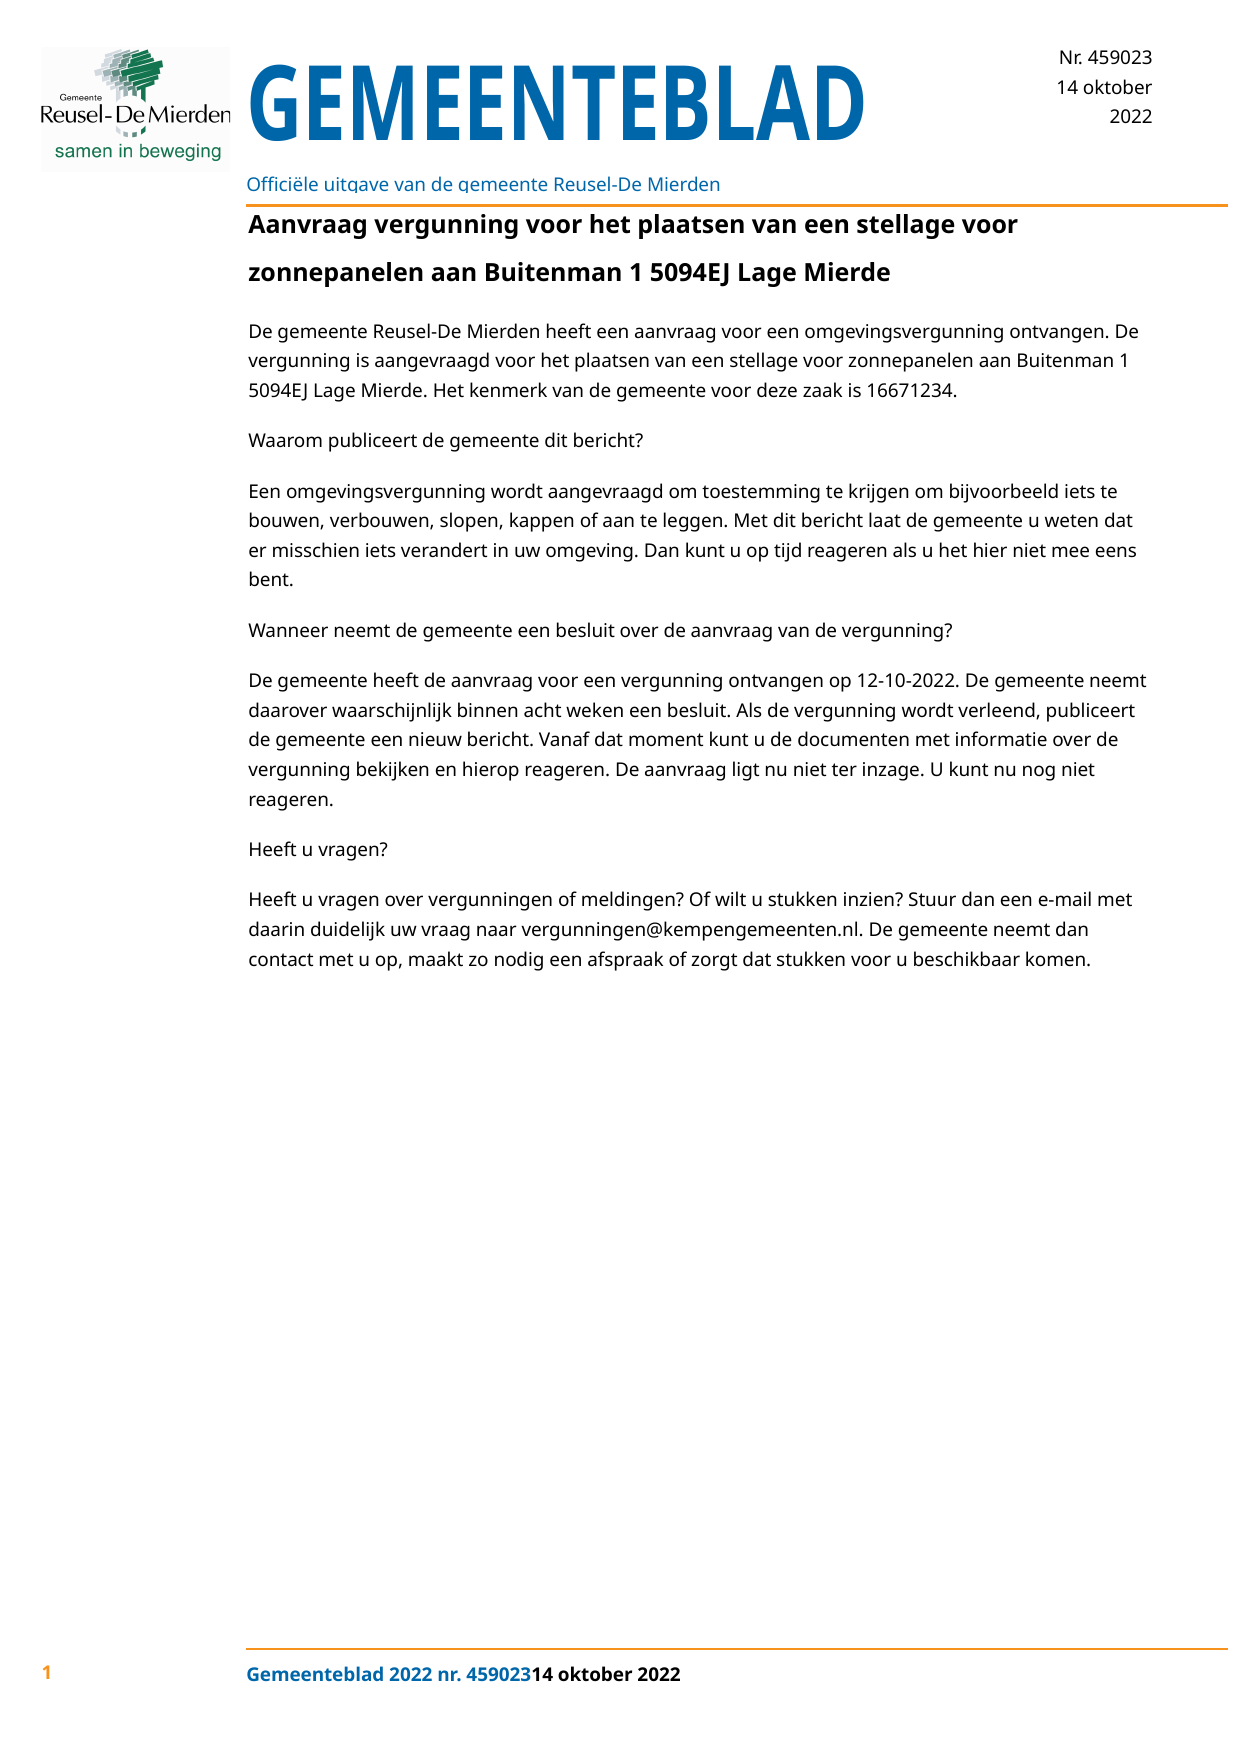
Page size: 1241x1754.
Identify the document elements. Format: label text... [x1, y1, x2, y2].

text Heeft u vragen over vergunningen of meldingen? Of wilt u stukken inzien? Stuur dan een e-mail met daarin duidelijk uw vraag naar vergunningen@kempengemeenten.nl. De gemeente neemt dan contact met u op, maakt zo nodig een afspraak of zorgt dat stukken voor u beschikbaar komen. [248, 887, 1152, 972]
text De gemeente heeft de aanvraag voor een vergunning ontvangen op 12-10-2022. De gemeente neemt daarover waarschijnlijk binnen acht weken een besluit. Als de vergunning wordt verleend, publiceert de gemeente een nieuw bericht. Vanaf dat moment kunt u de documenten met informatie over de vergunning bekijken en hierop reageren. De aanvraag ligt nu niet ter inzage. U kunt nu nog niet reageren. [248, 667, 1152, 812]
text Aanvraag vergunning voor het plaatsen van een stellage voor zonnepanelen aan Buitenman 1 5094EJ Lage Mierde [248, 207, 1152, 288]
text Een omgevingsvergunning wordt aangevraagd om toestemming te krijgen om bijvoorbeeld iets te bouwen, verbouwen, slopen, kappen of aan te leggen. Met dit bericht laat de gemeente u weten dat er misschien iets verandert in uw omgeving. Dan kunt u op tijd reageren als u het hier niet mee eens bent. [248, 478, 1152, 592]
text Wanneer neemt de gemeente een besluit over de aanvraag van de vergunning? [248, 617, 1152, 643]
text Heeft u vragen? [248, 836, 1152, 862]
text De gemeente Reusel-De Mierden heeft een aanvraag voor een omgevingsvergunning ontvangen. De vergunning is aangevraagd voor het plaatsen van een stellage voor zonnepanelen aan Buitenman 1 5094EJ Lage Mierde. Het kenmerk van de gemeente voor deze zaak is 16671234. [248, 318, 1152, 403]
text Waarom publiceert de gemeente dit bericht? [248, 427, 1152, 453]
picture [41, 47, 231, 172]
